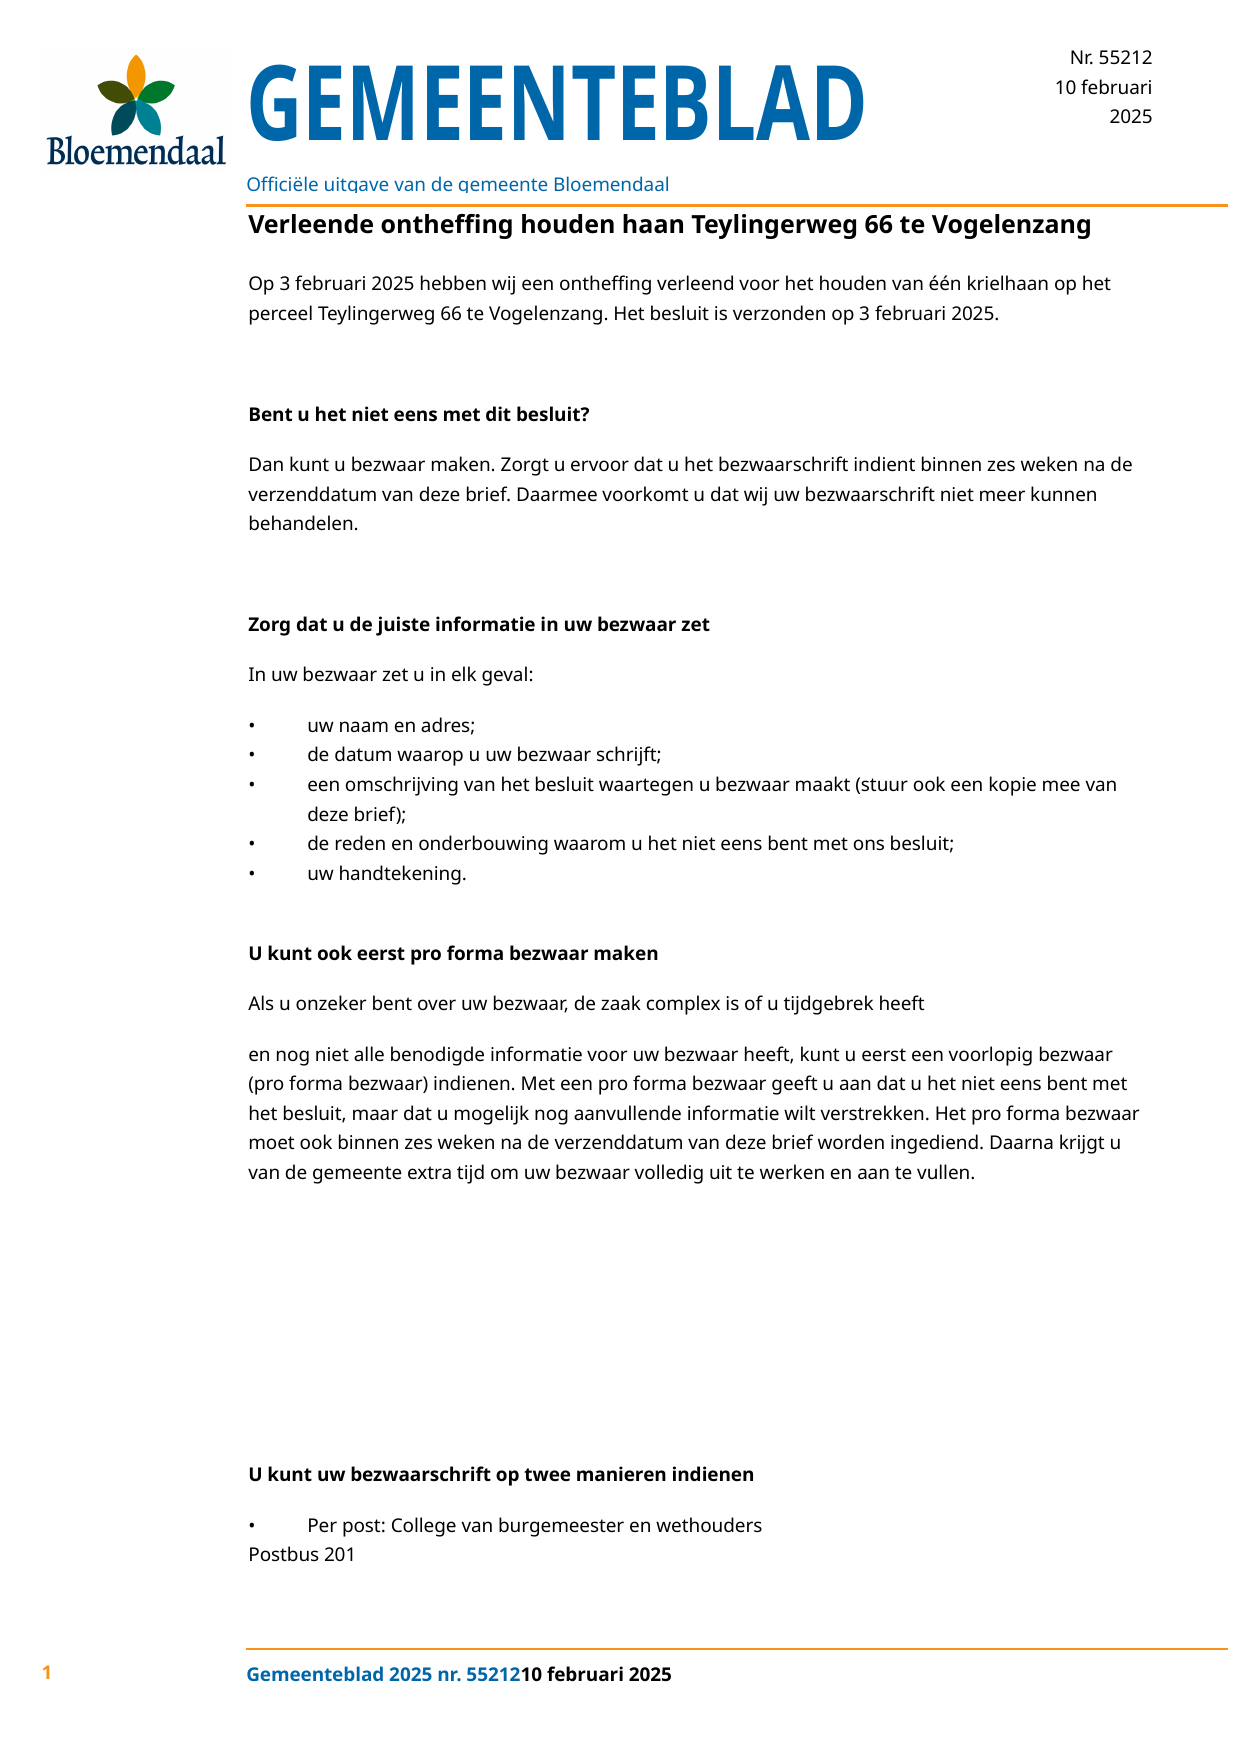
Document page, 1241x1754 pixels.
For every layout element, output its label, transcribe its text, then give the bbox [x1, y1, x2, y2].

picture [41, 47, 231, 172]
list Per post: College van burgemeester en wethouders [248, 1512, 1152, 1538]
text Postbus 201 [248, 1542, 1152, 1567]
list uw naam en adres; [248, 712, 1152, 738]
text Zorg dat u de juiste informatie in uw bezwaar zet [248, 611, 1152, 637]
list uw handtekening. [248, 860, 1152, 886]
text In uw bezwaar zet u in elk geval: [248, 662, 1152, 687]
text U kunt uw bezwaarschrift op twee manieren indienen [248, 1462, 1152, 1487]
list de reden en onderbouwing waarom u het niet eens bent met ons besluit; [248, 830, 1152, 856]
text U kunt ook eerst pro forma bezwaar maken [248, 940, 1152, 966]
text Op 3 februari 2025 hebben wij een ontheffing verleend voor het houden van één krielhaan op het perceel Teylingerweg 66 te Vogelenzang. Het besluit is verzonden op 3 februari 2025. [248, 270, 1152, 326]
text Als u onzeker bent over uw bezwaar, de zaak complex is of u tijdgebrek heeft [248, 990, 1152, 1016]
text Bent u het niet eens met dit besluit? [248, 401, 1152, 426]
list een omschrijving van het besluit waartegen u bezwaar maakt (stuur ook een kopie mee van deze brief); [248, 771, 1152, 826]
text en nog niet alle benodigde informatie voor uw bezwaar heeft, kunt u eerst een voorlopig bezwaar (pro forma bezwaar) indienen. Met een pro forma bezwaar geeft u aan dat u het niet eens bent met het besluit, maar dat u mogelijk nog aanvullende informatie wilt verstrekken. Het pro forma bezwaar moet ook binnen zes weken na de verzenddatum van deze brief worden ingediend. Daarna krijgt u van de gemeente extra tijd om uw bezwaar volledig uit te werken en aan te vullen. [248, 1041, 1152, 1185]
text Dan kunt u bezwaar maken. Zorgt u ervoor dat u het bezwaarschrift indient binnen zes weken na de verzenddatum van deze brief. Daarmee voorkomt u dat wij uw bezwaarschrift niet meer kunnen behandelen. [248, 451, 1152, 536]
text Verleende ontheffing houden haan Teylingerweg 66 te Vogelenzang [248, 207, 1152, 241]
list de datum waarop u uw bezwaar schrijft; [248, 742, 1152, 767]
